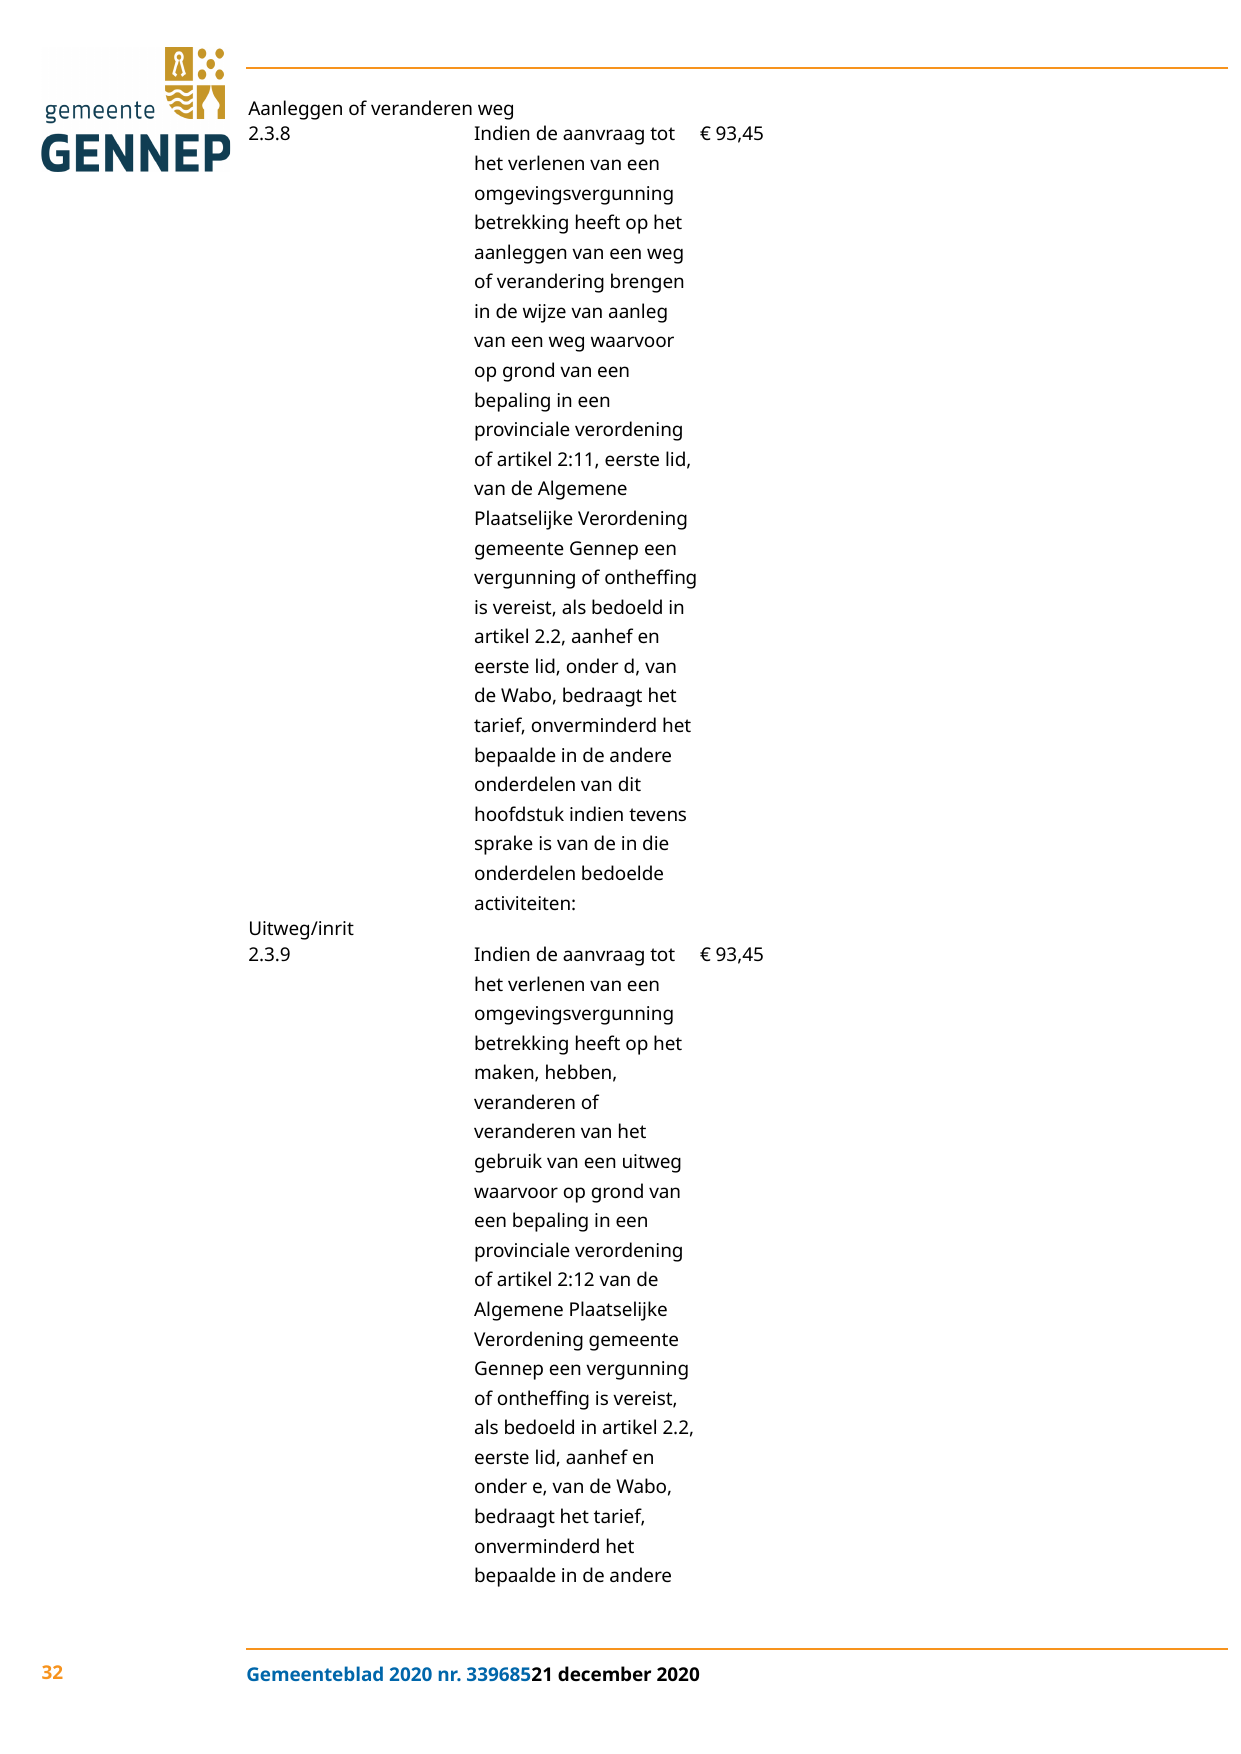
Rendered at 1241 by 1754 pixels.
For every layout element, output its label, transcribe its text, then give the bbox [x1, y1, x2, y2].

table_cell 2.3.8 [248, 121, 474, 915]
table_cell Indien de aanvraag tot het verlenen van een omgevingsvergunning betrekking heeft op het aanleggen van een weg of verandering brengen in de wijze van aanleg van een weg waarvoor op grond van een bepaling in een provinciale verordening of artikel 2:11, eerste lid, van de Algemene Plaatselijke Verordening gemeente Gennep een vergunning of ontheffing is vereist, als bedoeld in artikel 2.2, aanhef en eerste lid, onder d, van de Wabo, bedraagt het tarief, onverminderd het bepaalde in de andere onderdelen van dit hoofdstuk indien tevens sprake is van de in die onderdelen bedoelde activiteiten: [474, 121, 700, 915]
table_cell 2.3.9 [248, 941, 474, 1588]
table_cell € 93,45 [700, 121, 926, 915]
picture [41, 47, 231, 172]
table_cell Aanleggen of veranderen weg [248, 95, 926, 121]
table_cell [926, 941, 1152, 1588]
table_cell [926, 915, 1152, 941]
table_cell Indien de aanvraag tot het verlenen van een omgevingsvergunning betrekking heeft op het maken, hebben, veranderen of veranderen van het gebruik van een uitweg waarvoor op grond van een bepaling in een provinciale verordening of artikel 2:12 van de Algemene Plaatselijke Verordening gemeente Gennep een vergunning of ontheffing is vereist, als bedoeld in artikel 2.2, eerste lid, aanhef en onder e, van de Wabo, bedraagt het tarief, onverminderd het bepaalde in de andere [474, 941, 700, 1588]
table_cell [926, 121, 1152, 915]
table_cell € 93,45 [700, 941, 926, 1588]
table_cell Uitweg/inrit [248, 915, 926, 941]
table_cell [926, 95, 1152, 121]
